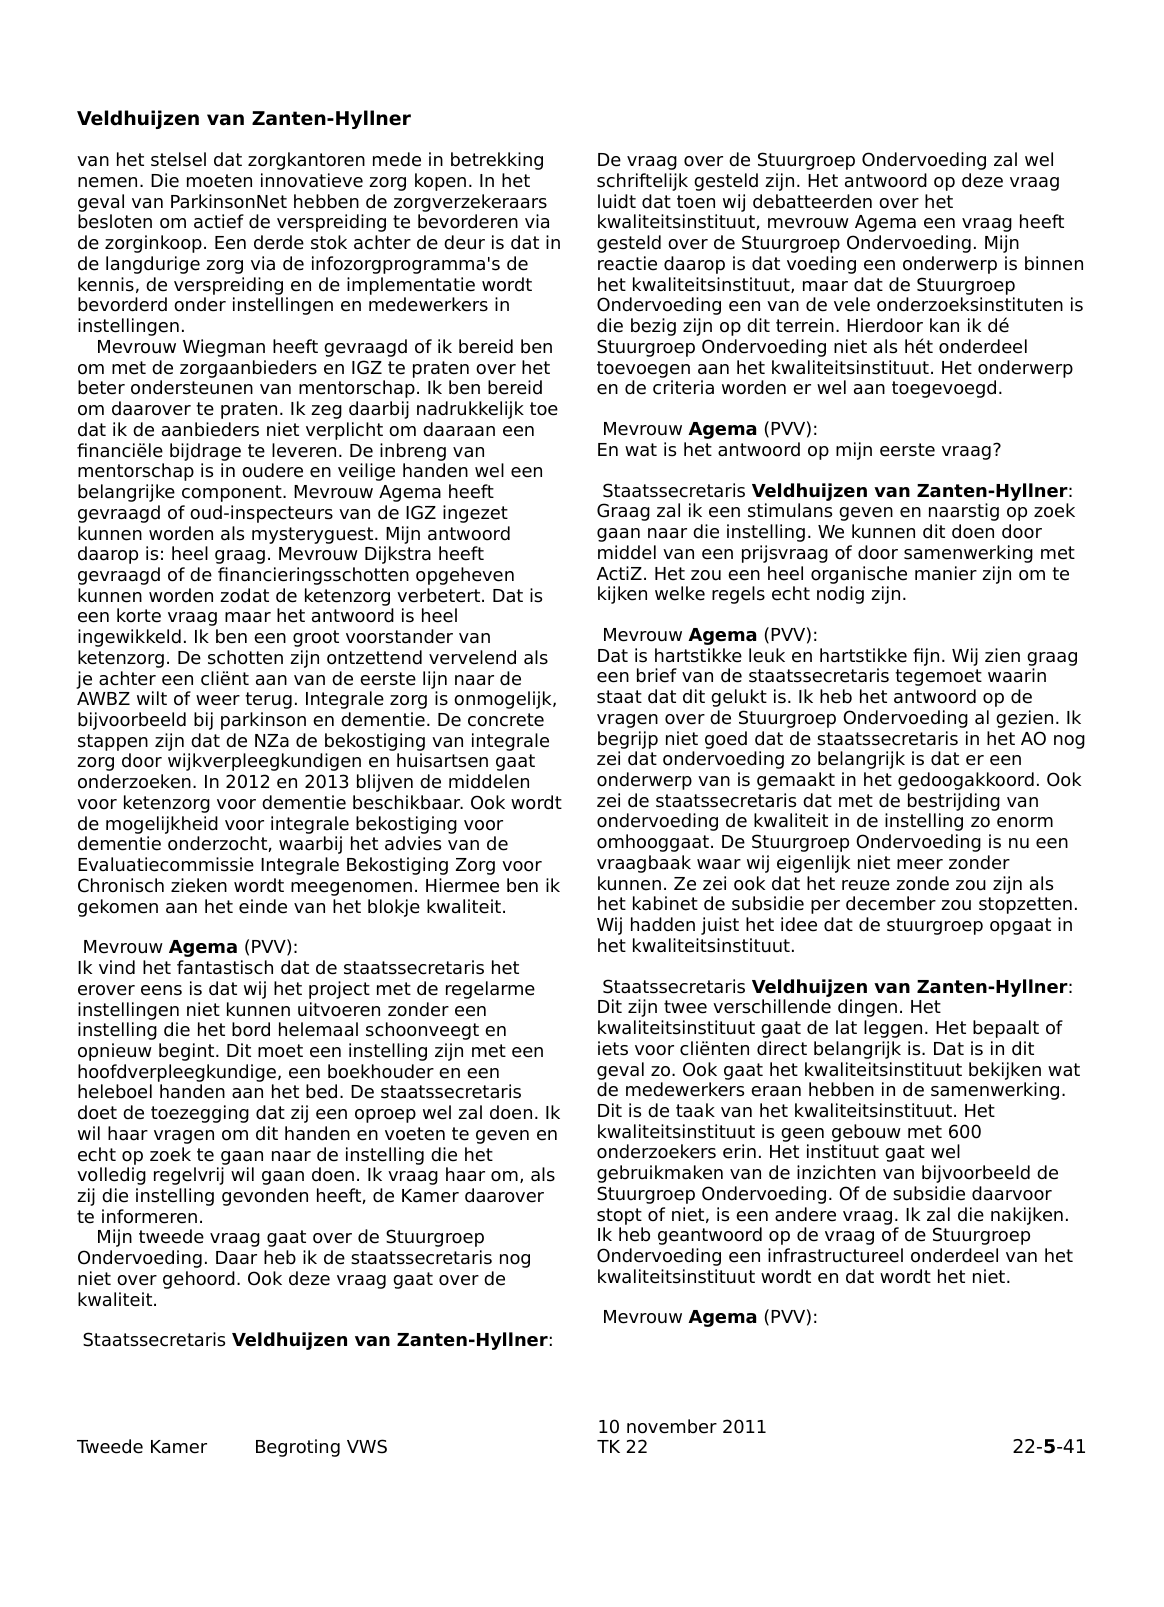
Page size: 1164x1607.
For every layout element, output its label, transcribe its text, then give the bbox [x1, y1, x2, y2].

text Mevrouw Wiegman heeft gevraagd of ik bereid ben om met de zorgaanbieders en IGZ te praten over het beter ondersteunen van mentorschap. Ik ben bereid om daarover te praten. Ik zeg daarbij nadrukkelijk toe dat ik de aanbieders niet verplicht om daaraan een financiële bijdrage te leveren. De inbreng van mentorschap is in oudere en veilige handen wel een belangrijke component. Mevrouw Agema heeft gevraagd of oud-inspecteurs van de IGZ ingezet kunnen worden als mysteryguest. Mijn antwoord daarop is: heel graag. Mevrouw Dijkstra heeft gevraagd of de financieringsschotten opgeheven kunnen worden zodat de ketenzorg verbetert. Dat is een korte vraag maar het antwoord is heel ingewikkeld. Ik ben een groot voorstander van ketenzorg. De schotten zijn ontzettend vervelend als je achter een cliënt aan van de eerste lijn naar de AWBZ wilt of weer terug. Integrale zorg is onmogelijk, bijvoorbeeld bij parkinson en dementie. De concrete stappen zijn dat de NZa de bekostiging van integrale zorg door wijkverpleegkundigen en huisartsen gaat onderzoeken. In 2012 en 2013 blijven de middelen voor ketenzorg voor dementie beschikbaar. Ook wordt de mogelijkheid voor integrale bekostiging voor dementie onderzocht, waarbij het advies van de Evaluatiecommissie Integrale Bekostiging Zorg voor Chronisch zieken wordt meegenomen. Hiermee ben ik gekomen aan het einde van het blokje kwaliteit. [77, 337, 567, 917]
text Graag zal ik een stimulans geven en naarstig op zoek gaan naar die instelling. We kunnen dit doen door middel van een prijsvraag of door samenwerking met ActiZ. Het zou een heel organische manier zijn om te kijken welke regels echt nodig zijn. [596, 501, 1087, 605]
text Mijn tweede vraag gaat over de Stuurgroep Ondervoeding. Daar heb ik de staatssecretaris nog niet over gehoord. Ook deze vraag gaat over de kwaliteit. [77, 1227, 567, 1310]
text Dat is hartstikke leuk en hartstikke fijn. Wij zien graag een brief van de staatssecretaris tegemoet waarin staat dat dit gelukt is. Ik heb het antwoord op de vragen over de Stuurgroep Ondervoeding al gezien. Ik begrijp niet goed dat de staatssecretaris in het AO nog zei dat ondervoeding zo belangrijk is dat er een onderwerp van is gemaakt in het gedoogakkoord. Ook zei de staatssecretaris dat met de bestrijding van ondervoeding de kwaliteit in de instelling zo enorm omhooggaat. De Stuurgroep Ondervoeding is nu een vraagbaak waar wij eigenlijk niet meer zonder kunnen. Ze zei ook dat het reuze zonde zou zijn als het kabinet de subsidie per december zou stopzetten. Wij hadden juist het idee dat de stuurgroep opgaat in het kwaliteitsinstituut. [596, 646, 1087, 956]
text Mevrouw Agema (PVV): [77, 937, 567, 958]
text Mevrouw Agema (PVV): [596, 419, 1087, 440]
text Staatssecretaris Veldhuijzen van Zanten-Hyllner: [596, 976, 1087, 997]
text Dit zijn twee verschillende dingen. Het kwaliteitsinstituut gaat de lat leggen. Het bepaalt of iets voor cliënten direct belangrijk is. Dat is in dit geval zo. Ook gaat het kwaliteitsinstituut bekijken wat de medewerkers eraan hebben in de samenwerking. Dit is de taak van het kwaliteitsinstituut. Het kwaliteitsinstituut is geen gebouw met 600 onderzoekers erin. Het instituut gaat wel gebruikmaken van de inzichten van bijvoorbeeld de Stuurgroep Ondervoeding. Of de subsidie daarvoor stopt of niet, is een andere vraag. Ik zal die nakijken. Ik heb geantwoord op de vraag of de Stuurgroep Ondervoeding een infrastructureel onderdeel van het kwaliteitsinstituut wordt en dat wordt het niet. [596, 997, 1087, 1287]
text Staatssecretaris Veldhuijzen van Zanten-Hyllner: [596, 480, 1087, 501]
text Ik vind het fantastisch dat de staatssecretaris het erover eens is dat wij het project met de regelarme instellingen niet kunnen uitvoeren zonder een instelling die het bord helemaal schoonveegt en opnieuw begint. Dit moet een instelling zijn met een hoofdverpleegkundige, een boekhouder en een heleboel handen aan het bed. De staatssecretaris doet de toezegging dat zij een oproep wel zal doen. Ik wil haar vragen om dit handen en voeten te geven en echt op zoek te gaan naar de instelling die het volledig regelvrij wil gaan doen. Ik vraag haar om, als zij die instelling gevonden heeft, de Kamer daarover te informeren. [77, 958, 567, 1227]
text Mevrouw Agema (PVV): [596, 1307, 1087, 1328]
text Mevrouw Agema (PVV): [596, 625, 1087, 646]
text En wat is het antwoord op mijn eerste vraag? [596, 440, 1087, 460]
text Staatssecretaris Veldhuijzen van Zanten-Hyllner: [77, 1330, 567, 1351]
text van het stelsel dat zorgkantoren mede in betrekking nemen. Die moeten innovatieve zorg kopen. In het geval van ParkinsonNet hebben de zorgverzekeraars besloten om actief de verspreiding te bevorderen via de zorginkoop. Een derde stok achter de deur is dat in de langdurige zorg via de infozorgprogramma's de kennis, de verspreiding en de implementatie wordt bevorderd onder instellingen en medewerkers in instellingen. [77, 150, 567, 337]
text De vraag over de Stuurgroep Ondervoeding zal wel schriftelijk gesteld zijn. Het antwoord op deze vraag luidt dat toen wij debatteerden over het kwaliteitsinstituut, mevrouw Agema een vraag heeft gesteld over de Stuurgroep Ondervoeding. Mijn reactie daarop is dat voeding een onderwerp is binnen het kwaliteitsinstituut, maar dat de Stuurgroep Ondervoeding een van de vele onderzoeksinstituten is die bezig zijn op dit terrein. Hierdoor kan ik dé Stuurgroep Ondervoeding niet als hét onderdeel toevoegen aan het kwaliteitsinstituut. Het onderwerp en de criteria worden er wel aan toegevoegd. [596, 150, 1087, 399]
